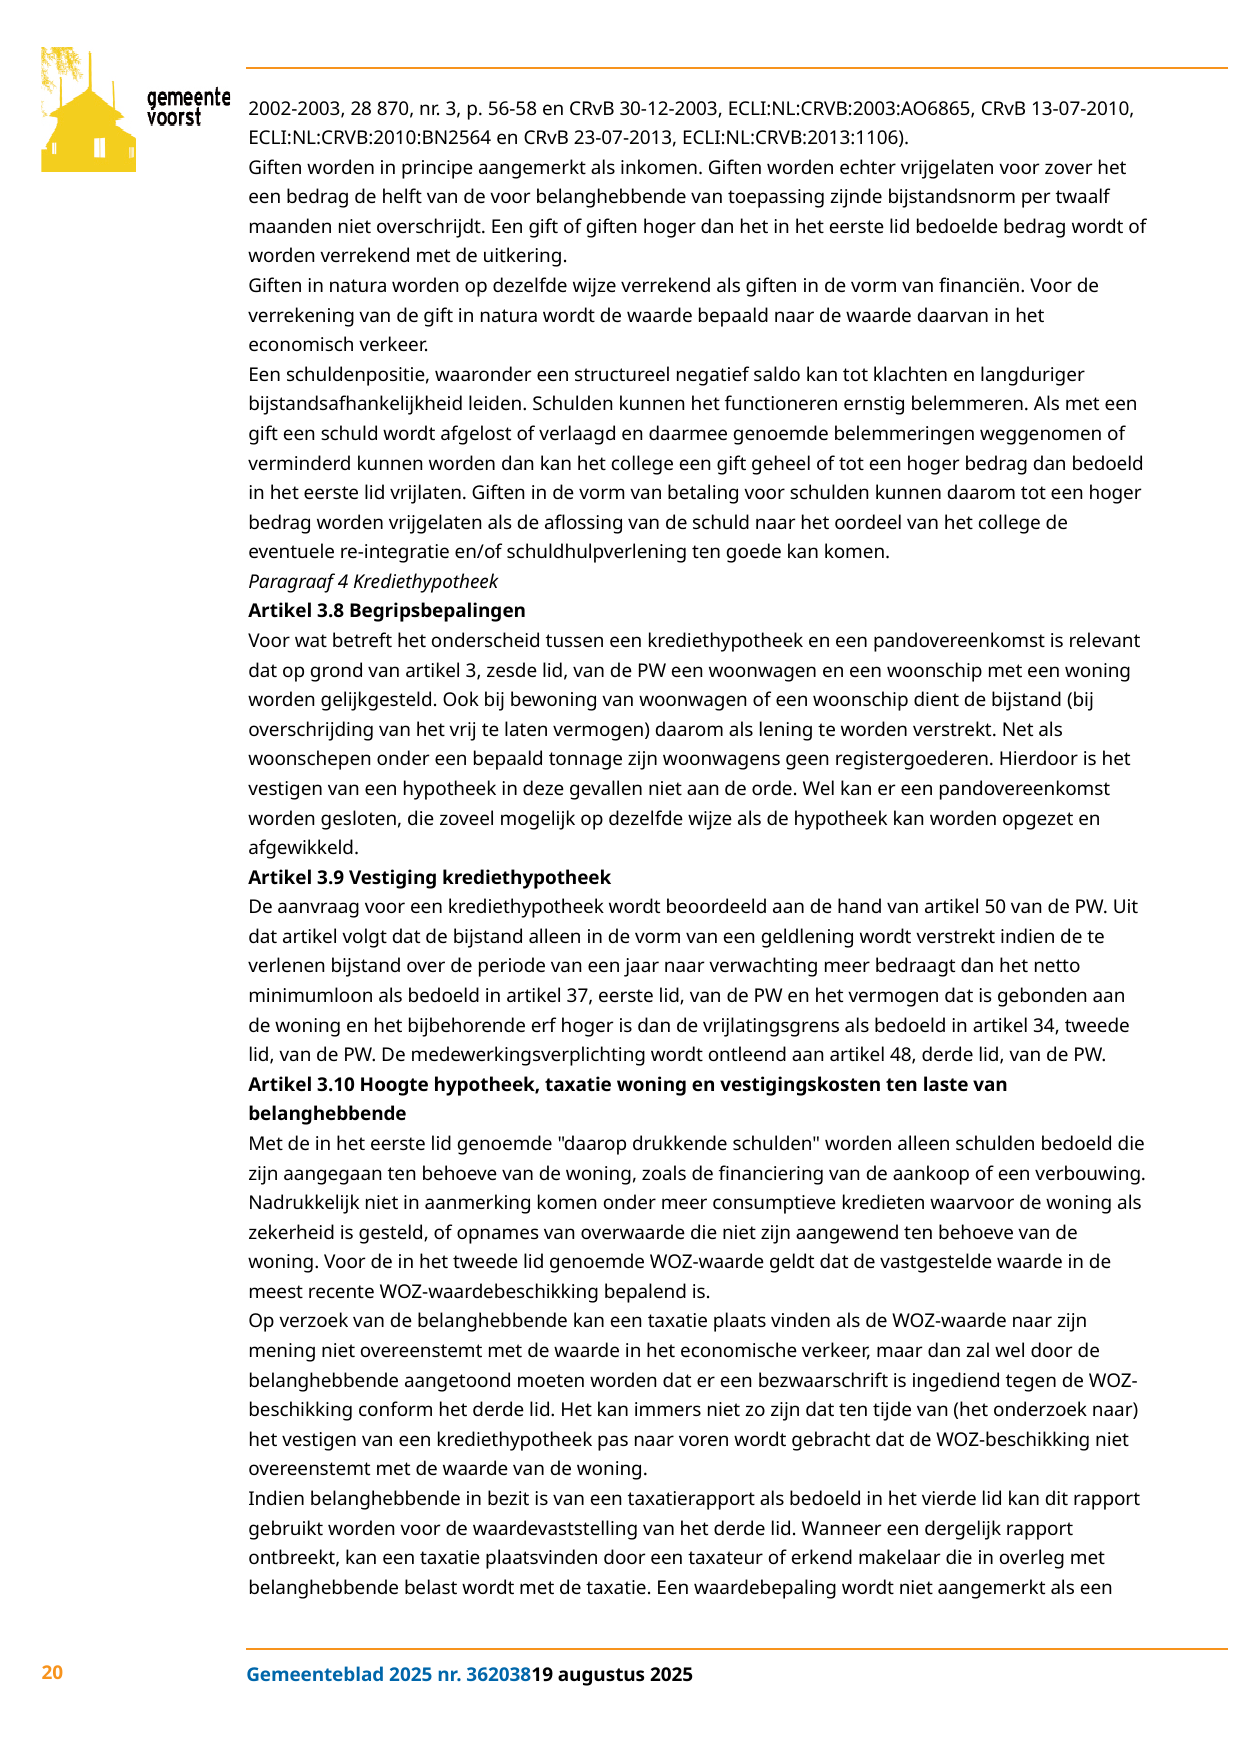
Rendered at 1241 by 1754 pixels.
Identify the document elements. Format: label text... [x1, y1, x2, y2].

text Artikel 3.10 Hoogte hypotheek, taxatie woning en vestigingskosten ten laste van belanghebbende [248, 1071, 1152, 1126]
text De aanvraag voor een krediethypotheek wordt beoordeeld aan de hand van artikel 50 van de PW. Uit dat artikel volgt dat de bijstand alleen in de vorm van een geldlening wordt verstrekt indien de te verlenen bijstand over de periode van een jaar naar verwachting meer bedraagt dan het netto minimumloon als bedoeld in artikel 37, eerste lid, van de PW en het vermogen dat is gebonden aan de woning en het bijbehorende erf hoger is dan de vrijlatingsgrens als bedoeld in artikel 34, tweede lid, van de PW. De medewerkingsverplichting wordt ontleend aan artikel 48, derde lid, van de PW. [248, 893, 1152, 1067]
text Voor wat betreft het onderscheid tussen een krediethypotheek en een pandovereenkomst is relevant dat op grond van artikel 3, zesde lid, van de PW een woonwagen en een woonschip met een woning worden gelijkgesteld. Ook bij bewoning van woonwagen of een woonschip dient de bijstand (bij overschrijding van het vrij te laten vermogen) daarom als lening te worden verstrekt. Net als woonschepen onder een bepaald tonnage zijn woonwagens geen registergoederen. Hierdoor is het vestigen van een hypotheek in deze gevallen niet aan de orde. Wel kan er een pandovereenkomst worden gesloten, die zoveel mogelijk op dezelfde wijze als de hypotheek kan worden opgezet en afgewikkeld. [248, 627, 1152, 860]
text Met de in het eerste lid genoemde "daarop drukkende schulden" worden alleen schulden bedoeld die zijn aangegaan ten behoeve van de woning, zoals de financiering van de aankoop of een verbouwing. Nadrukkelijk niet in aanmerking komen onder meer consumptieve kredieten waarvoor de woning als zekerheid is gesteld, of opnames van overwaarde die niet zijn aangewend ten behoeve van de woning. Voor de in het tweede lid genoemde WOZ-waarde geldt dat de vastgestelde waarde in de meest recente WOZ-waardebeschikking bepalend is. [248, 1130, 1152, 1304]
text Een schuldenpositie, waaronder een structureel negatief saldo kan tot klachten en langduriger bijstandsafhankelijkheid leiden. Schulden kunnen het functioneren ernstig belemmeren. Als met een gift een schuld wordt afgelost of verlaagd en daarmee genoemde belemmeringen weggenomen of verminderd kunnen worden dan kan het college een gift geheel of tot een hoger bedrag dan bedoeld in het eerste lid vrijlaten. Giften in de vorm van betaling voor schulden kunnen daarom tot een hoger bedrag worden vrijgelaten als de aflossing van de schuld naar het oordeel van het college de eventuele re-integratie en/of schuldhulpverlening ten goede kan komen. [248, 361, 1152, 564]
text Paragraaf 4 Krediethypotheek [248, 568, 1152, 594]
text Artikel 3.8 Begripsbepalingen [248, 598, 1152, 623]
text Giften in natura worden op dezelfde wijze verrekend als giften in de vorm van financiën. Voor de verrekening van de gift in natura wordt de waarde bepaald naar de waarde daarvan in het economisch verkeer. [248, 272, 1152, 357]
picture [41, 47, 231, 172]
text Giften worden in principe aangemerkt als inkomen. Giften worden echter vrijgelaten voor zover het een bedrag de helft van de voor belanghebbende van toepassing zijnde bijstandsnorm per twaalf maanden niet overschrijdt. Een gift of giften hoger dan het in het eerste lid bedoelde bedrag wordt of worden verrekend met de uitkering. [248, 154, 1152, 268]
text 2002-2003, 28 870, nr. 3, p. 56-58 en CRvB 30-12-2003, ECLI:NL:CRVB:2003:AO6865, CRvB 13-07-2010, ECLI:NL:CRVB:2010:BN2564 en CRvB 23-07-2013, ECLI:NL:CRVB:2013:1106). [248, 95, 1152, 150]
text Indien belanghebbende in bezit is van een taxatierapport als bedoeld in het vierde lid kan dit rapport gebruikt worden voor de waardevaststelling van het derde lid. Wanneer een dergelijk rapport ontbreekt, kan een taxatie plaatsvinden door een taxateur of erkend makelaar die in overleg met belanghebbende belast wordt met de taxatie. Een waardebepaling wordt niet aangemerkt als een [248, 1485, 1152, 1600]
text Op verzoek van de belanghebbende kan een taxatie plaats vinden als de WOZ-waarde naar zijn mening niet overeenstemt met de waarde in het economische verkeer, maar dan zal wel door de belanghebbende aangetoond moeten worden dat er een bezwaarschrift is ingediend tegen de WOZ-beschikking conform het derde lid. Het kan immers niet zo zijn dat ten tijde van (het onderzoek naar) het vestigen van een krediethypotheek pas naar voren wordt gebracht dat de WOZ-beschikking niet overeenstemt met de waarde van de woning. [248, 1308, 1152, 1481]
text Artikel 3.9 Vestiging krediethypotheek [248, 864, 1152, 890]
